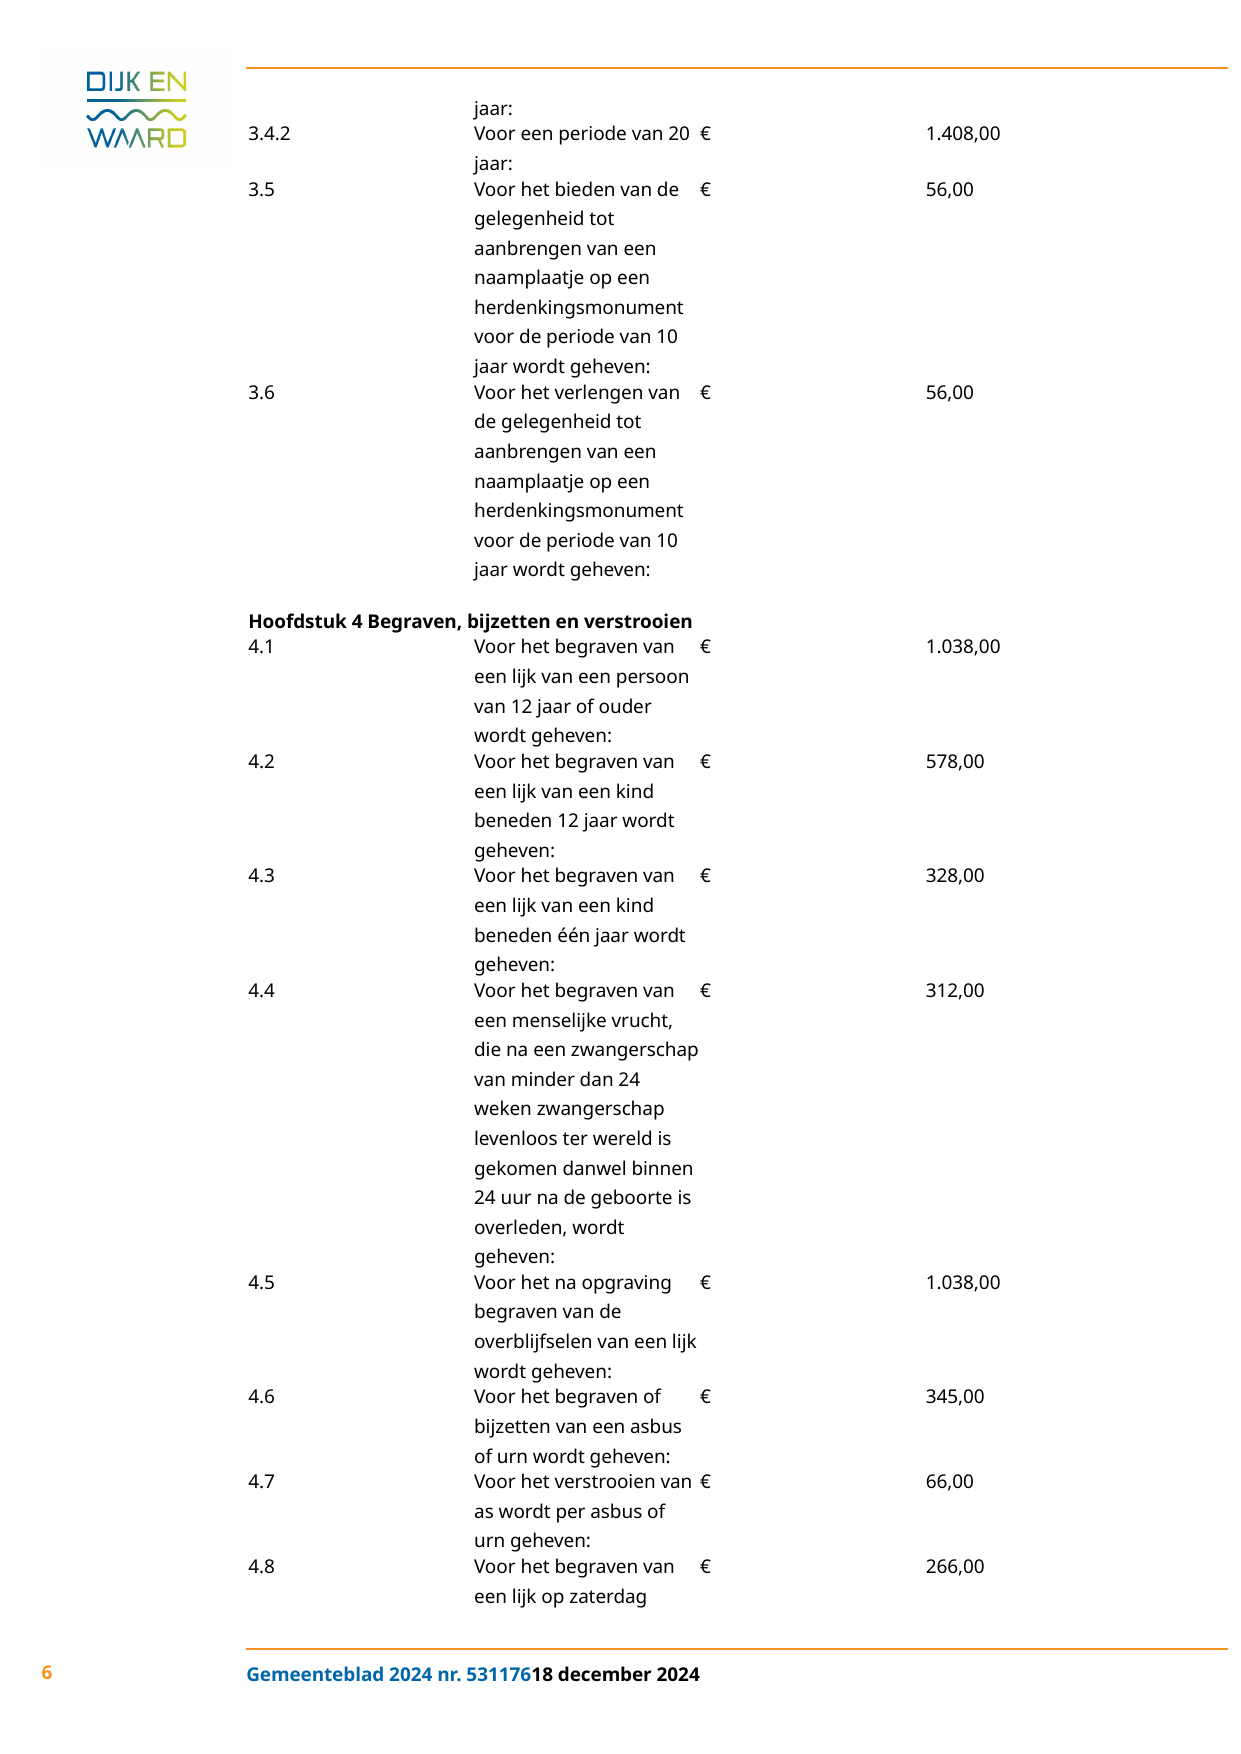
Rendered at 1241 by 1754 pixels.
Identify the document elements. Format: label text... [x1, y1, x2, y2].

table_cell Voor het begraven van een lijk op zaterdag [474, 1554, 700, 1609]
table_cell 1.038,00 [926, 634, 1152, 748]
table_cell 56,00 [926, 176, 1152, 379]
table_cell [700, 95, 926, 121]
table_cell 345,00 [926, 1384, 1152, 1468]
table_cell [248, 95, 474, 121]
table_cell [926, 95, 1152, 121]
table_cell 4.3 [248, 863, 474, 977]
table_cell € [700, 1554, 926, 1609]
table_cell 56,00 [926, 379, 1152, 582]
table_cell 4.6 [248, 1384, 474, 1468]
table_cell € [700, 977, 926, 1269]
table_cell 1.408,00 [926, 121, 1152, 176]
table_cell Hoofdstuk 4 Begraven, bijzetten en verstrooien [248, 608, 1152, 634]
table_cell 328,00 [926, 863, 1152, 977]
table_cell Voor het begraven of bijzetten van een asbus of urn wordt geheven: [474, 1384, 700, 1468]
table_cell Voor het verlengen van de gelegenheid tot aanbrengen van een naamplaatje op een herdenkingsmonument voor de periode van 10 jaar wordt geheven: [474, 379, 700, 582]
table_cell [474, 582, 700, 608]
table_cell € [700, 1469, 926, 1553]
table_cell 3.6 [248, 379, 474, 582]
table_cell Voor het begraven van een menselijke vrucht, die na een zwangerschap van minder dan 24 weken zwangerschap levenloos ter wereld is gekomen danwel binnen 24 uur na de geboorte is overleden, wordt geheven: [474, 977, 700, 1269]
table_cell [926, 582, 1152, 608]
table_cell € [700, 748, 926, 863]
table_cell 1.038,00 [926, 1269, 1152, 1384]
table_cell Voor een periode van 20 jaar: [474, 121, 700, 176]
table_cell 312,00 [926, 977, 1152, 1269]
table_cell Voor het begraven van een lijk van een kind beneden één jaar wordt geheven: [474, 863, 700, 977]
table_cell € [700, 379, 926, 582]
table_cell 66,00 [926, 1469, 1152, 1553]
table_cell € [700, 863, 926, 977]
table_cell € [700, 121, 926, 176]
table_cell 4.5 [248, 1269, 474, 1384]
table_cell Voor het begraven van een lijk van een kind beneden 12 jaar wordt geheven: [474, 748, 700, 863]
table_cell Voor het verstrooien van as wordt per asbus of urn geheven: [474, 1469, 700, 1553]
table_cell 4.4 [248, 977, 474, 1269]
table_cell jaar: [474, 95, 700, 121]
table_cell 4.2 [248, 748, 474, 863]
table_cell Voor het begraven van een lijk van een persoon van 12 jaar of ouder wordt geheven: [474, 634, 700, 748]
table_cell € [700, 1269, 926, 1384]
table_cell 4.8 [248, 1554, 474, 1609]
table_cell Voor het na opgraving begraven van de overblijfselen van een lijk wordt geheven: [474, 1269, 700, 1384]
table_cell € [700, 1384, 926, 1468]
table_cell 3.5 [248, 176, 474, 379]
table_cell 578,00 [926, 748, 1152, 863]
table_cell [248, 582, 474, 608]
table_cell Voor het bieden van de gelegenheid tot aanbrengen van een naamplaatje op een herdenkingsmonument voor de periode van 10 jaar wordt geheven: [474, 176, 700, 379]
table_cell [700, 582, 926, 608]
picture [41, 47, 231, 172]
table_cell € [700, 634, 926, 748]
table_cell 3.4.2 [248, 121, 474, 176]
table_cell € [700, 176, 926, 379]
table_cell 4.7 [248, 1469, 474, 1553]
table_cell 4.1 [248, 634, 474, 748]
table_cell 266,00 [926, 1554, 1152, 1609]
